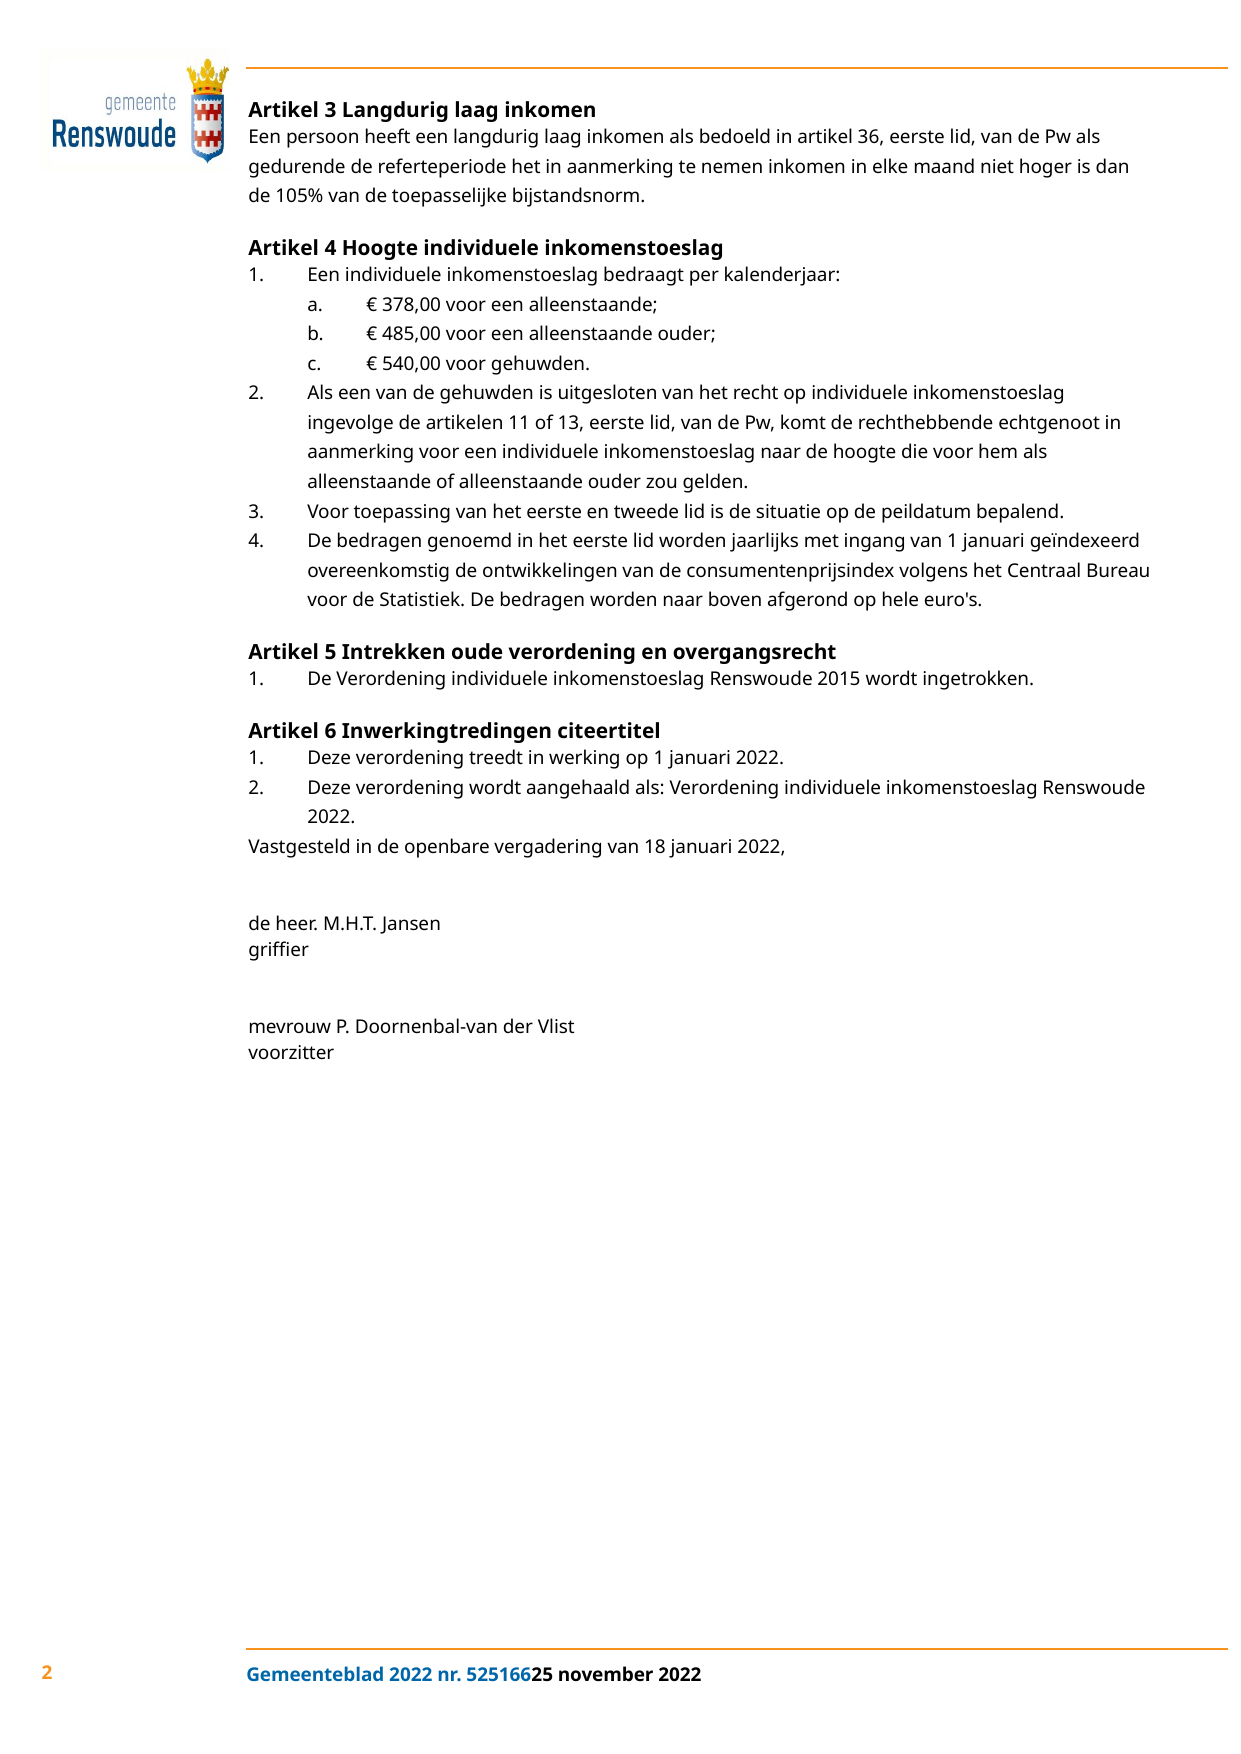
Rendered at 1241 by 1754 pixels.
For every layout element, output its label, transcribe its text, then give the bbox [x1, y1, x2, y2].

list € 540,00 voor gehuwden. [307, 350, 1152, 376]
picture [41, 47, 231, 172]
list De bedragen genoemd in het eerste lid worden jaarlijks met ingang van 1 januari geïndexeerd overeenkomstig de ontwikkelingen van de consumentenprijsindex volgens het Centraal Bureau voor de Statistiek. De bedragen worden naar boven afgerond op hele euro's. [248, 527, 1152, 612]
text Artikel 5 Intrekken oude verordening en overgangsrecht [248, 637, 1152, 666]
text Vastgesteld in de openbare vergadering van 18 januari 2022, [248, 833, 1152, 859]
text mevrouw P. Doornenbal-van der Vlist [248, 1013, 1152, 1039]
text griffier [248, 936, 1152, 962]
list Deze verordening wordt aangehaald als: Verordening individuele inkomenstoeslag Renswoude 2022. [248, 774, 1152, 829]
list € 378,00 voor een alleenstaande; [307, 291, 1152, 317]
text Een persoon heeft een langdurig laag inkomen als bedoeld in artikel 36, eerste lid, van de Pw als gedurende de referteperiode het in aanmerking te nemen inkomen in elke maand niet hoger is dan de 105% van de toepasselijke bijstandsnorm. [248, 123, 1152, 208]
list € 485,00 voor een alleenstaande ouder; [307, 320, 1152, 346]
list Een individuele inkomenstoeslag bedraagt per kalenderjaar: [248, 261, 1152, 287]
list Als een van de gehuwden is uitgesloten van het recht op individuele inkomenstoeslag ingevolge de artikelen 11 of 13, eerste lid, van de Pw, komt de rechthebbende echtgenoot in aanmerking voor een individuele inkomenstoeslag naar de hoogte die voor hem als alleenstaande of alleenstaande ouder zou gelden. [248, 379, 1152, 494]
list Deze verordening treedt in werking op 1 januari 2022. [248, 744, 1152, 770]
text de heer. M.H.T. Jansen [248, 910, 1152, 936]
list De Verordening individuele inkomenstoeslag Renswoude 2015 wordt ingetrokken. [248, 666, 1152, 691]
text Artikel 4 Hoogte individuele inkomenstoeslag [248, 233, 1152, 261]
text voorzitter [248, 1039, 1152, 1065]
list Voor toepassing van het eerste en tweede lid is de situatie op de peildatum bepalend. [248, 498, 1152, 524]
text Artikel 6 Inwerkingtredingen citeertitel [248, 716, 1152, 744]
text Artikel 3 Langdurig laag inkomen [248, 95, 1152, 123]
